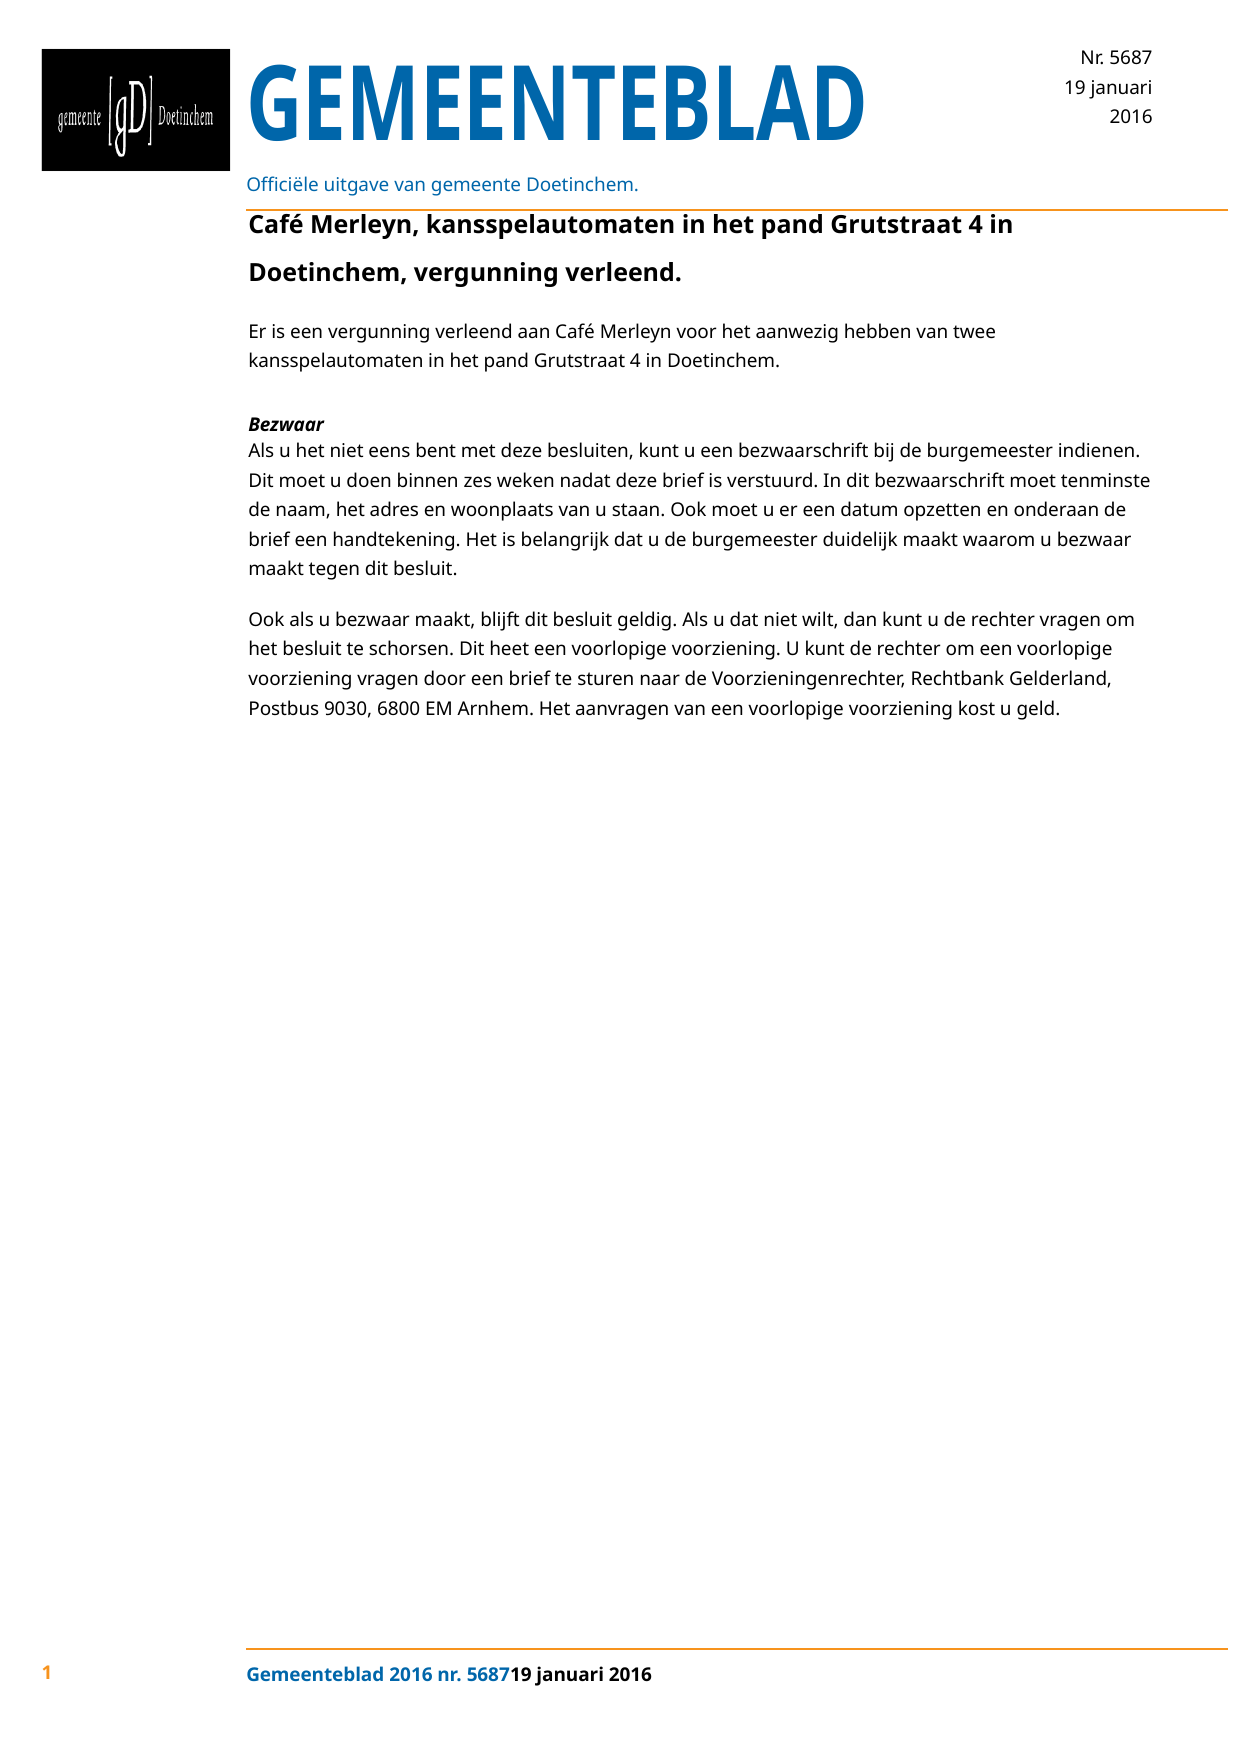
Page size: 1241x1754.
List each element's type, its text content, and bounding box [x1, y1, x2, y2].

text Ook als u bezwaar maakt, blijft dit besluit geldig. Als u dat niet wilt, dan kunt u de rechter vragen om het besluit te schorsen. Dit heet een voorlopige voorziening. U kunt de rechter om een voorlopige voorziening vragen door een brief te sturen naar de Voorzieningenrechter, Rechtbank Gelderland, Postbus 9030, 6800 EM Arnhem. Het aanvragen van een voorlopige voorziening kost u geld. [248, 606, 1152, 720]
text Als u het niet eens bent met deze besluiten, kunt u een bezwaarschrift bij de burgemeester indienen. Dit moet u doen binnen zes weken nadat deze brief is verstuurd. In dit bezwaarschrift moet tenminste de naam, het adres en woonplaats van u staan. Ook moet u er een datum opzetten en onderaan de brief een handtekening. Het is belangrijk dat u de burgemeester duidelijk maakt waarom u bezwaar maakt tegen dit besluit. [248, 437, 1152, 581]
picture [41, 47, 231, 172]
text Bezwaar [248, 411, 1152, 437]
text Café Merleyn, kansspelautomaten in het pand Grutstraat 4 in Doetinchem, vergunning verleend. [248, 211, 1152, 288]
text Er is een vergunning verleend aan Café Merleyn voor het aanwezig hebben van twee kansspelautomaten in het pand Grutstraat 4 in Doetinchem. [248, 318, 1152, 373]
